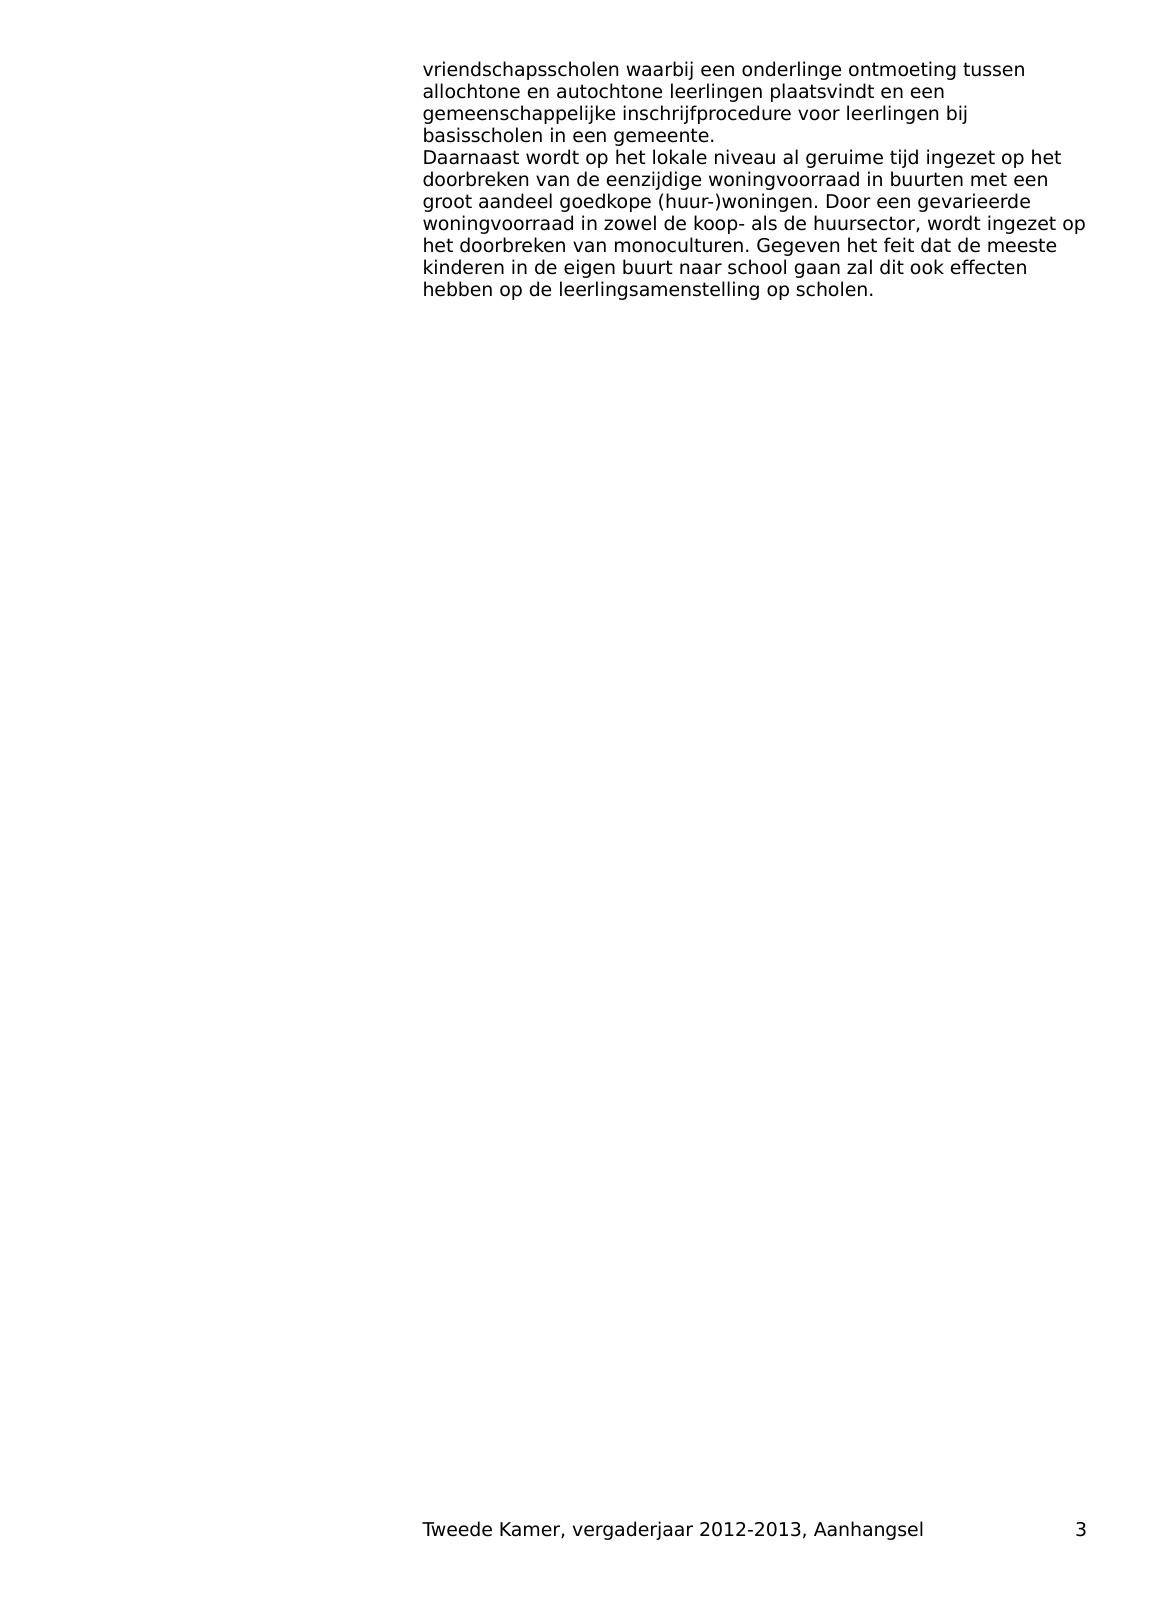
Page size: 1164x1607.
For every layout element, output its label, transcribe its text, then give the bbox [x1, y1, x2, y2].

text Daarnaast wordt op het lokale niveau al geruime tijd ingezet op het doorbreken van de eenzijdige woningvoorraad in buurten met een groot aandeel goedkope (huur-)woningen. Door een gevarieerde woningvoorraad in zowel de koop- als de huursector, wordt ingezet op het doorbreken van monoculturen. Gegeven het feit dat de meeste kinderen in de eigen buurt naar school gaan zal dit ook effecten hebben op de leerlingsamenstelling op scholen. [422, 147, 1087, 301]
text vriendschapsscholen waarbij een onderlinge ontmoeting tussen allochtone en autochtone leerlingen plaatsvindt en een gemeenschappelijke inschrijfprocedure voor leerlingen bij basisscholen in een gemeente. [422, 59, 1087, 147]
